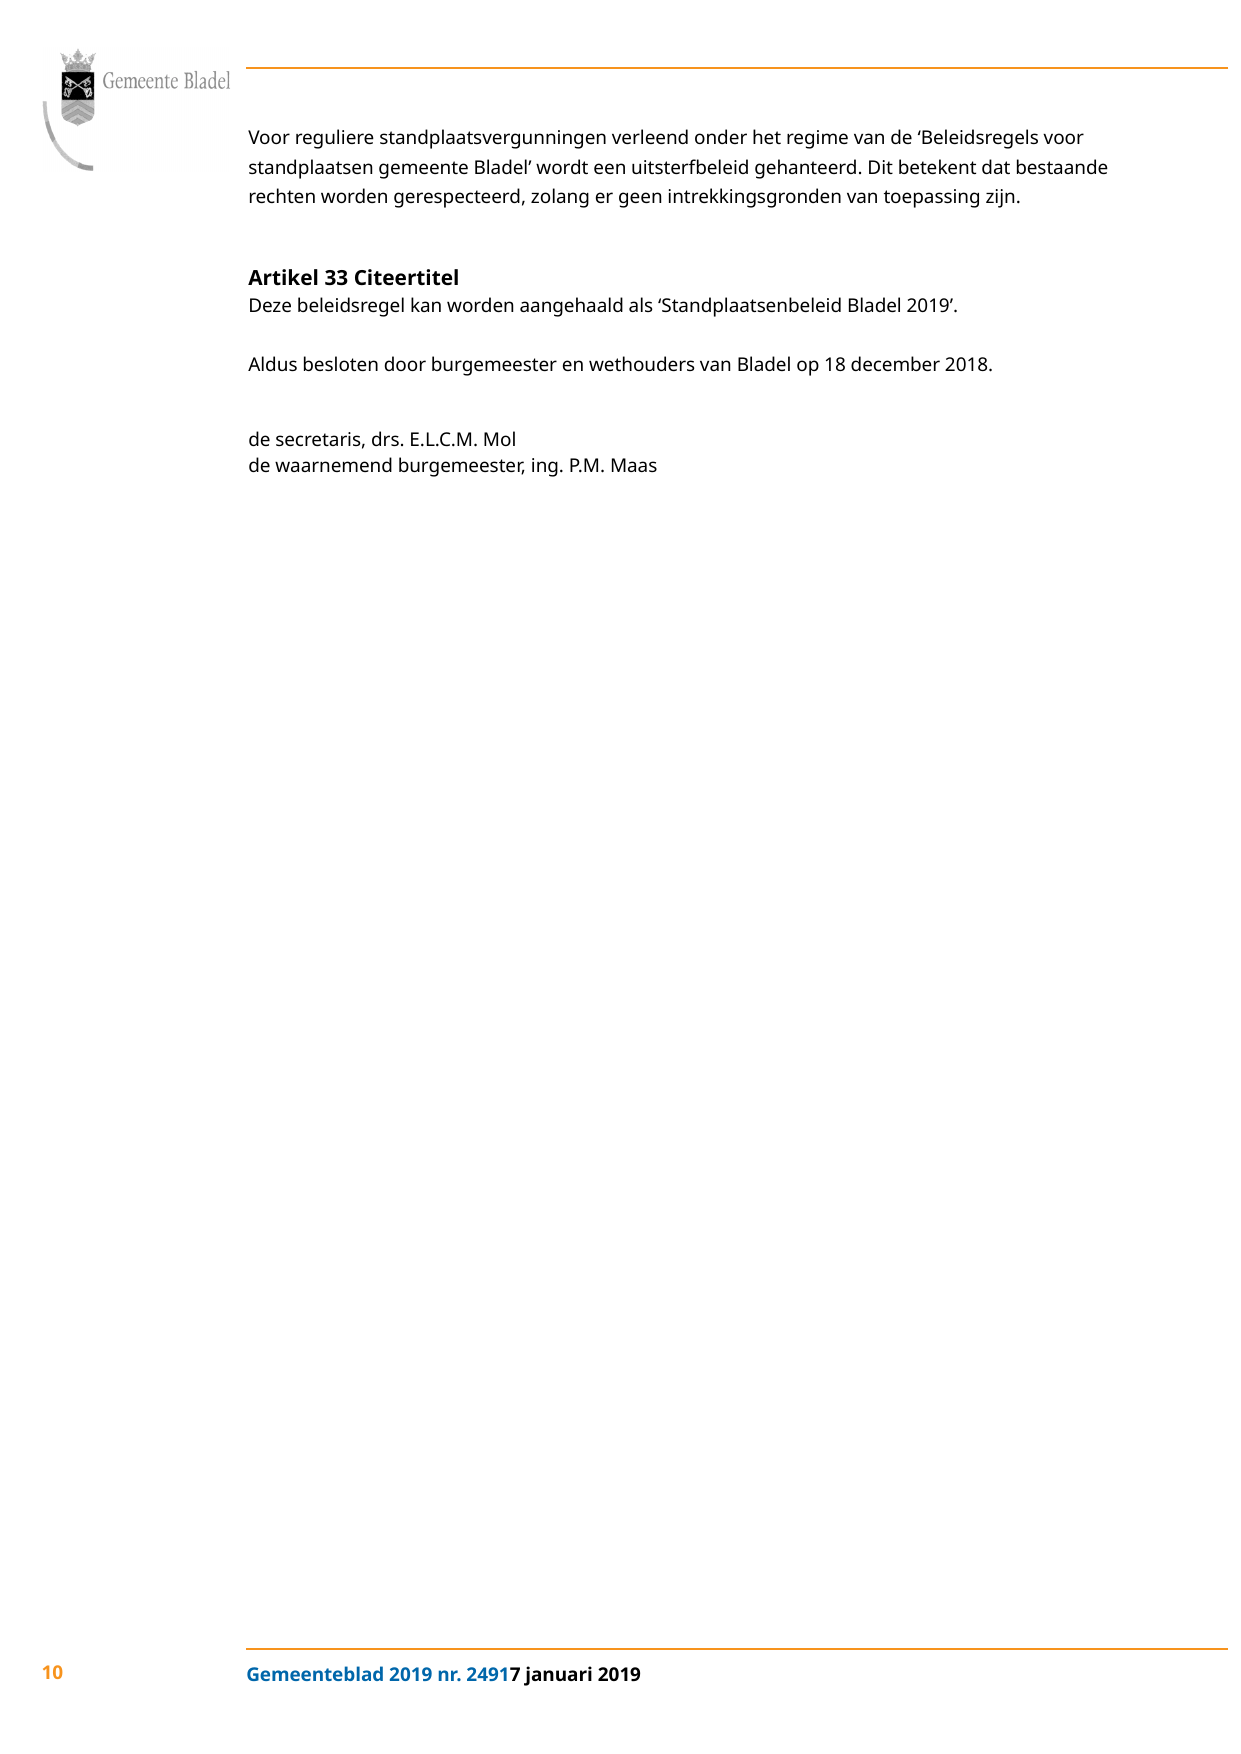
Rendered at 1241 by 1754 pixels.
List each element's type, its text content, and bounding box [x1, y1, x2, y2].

text Artikel 33 Citeertitel [248, 263, 1152, 292]
text Deze beleidsregel kan worden aangehaald als ‘Standplaatsenbeleid Bladel 2019’. [248, 292, 1152, 318]
text Aldus besloten door burgemeester en wethouders van Bladel op 18 december 2018. [248, 351, 1152, 377]
picture [41, 47, 231, 172]
text Voor reguliere standplaatsvergunningen verleend onder het regime van de ‘Beleidsregels voor standplaatsen gemeente Bladel’ wordt een uitsterfbeleid gehanteerd. Dit betekent dat bestaande rechten worden gerespecteerd, zolang er geen intrekkingsgronden van toepassing zijn. [248, 124, 1152, 209]
text de secretaris, drs. E.L.C.M. Mol [248, 426, 1152, 452]
text de waarnemend burgemeester, ing. P.M. Maas [248, 452, 1152, 478]
